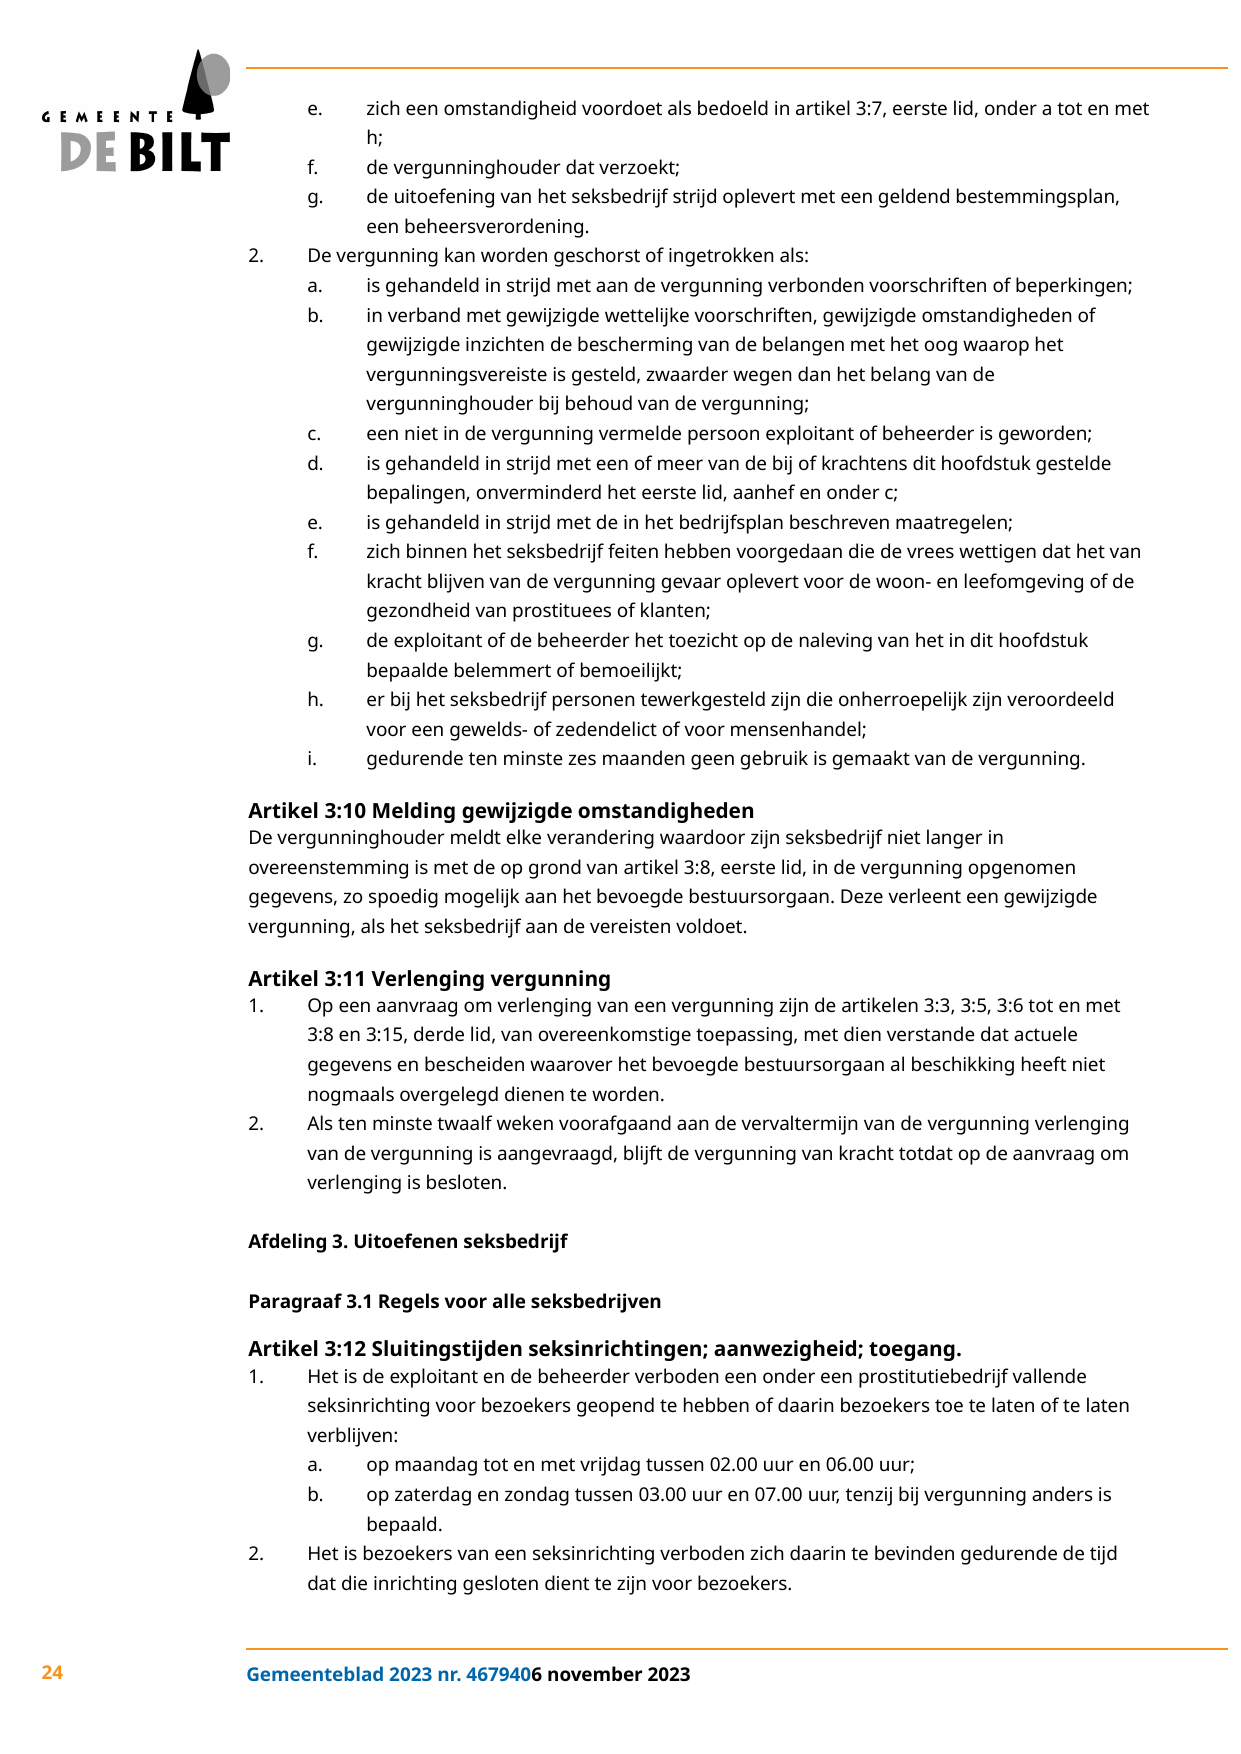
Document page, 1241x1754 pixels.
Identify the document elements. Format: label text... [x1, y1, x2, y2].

text Paragraaf 3.1 Regels voor alle seksbedrijven [248, 1288, 1152, 1314]
list Op een aanvraag om verlenging van een vergunning zijn de artikelen 3:3, 3:5, 3:6 tot en met 3:8 en 3:15, derde lid, van overeenkomstige toepassing, met dien verstande dat actuele gegevens en bescheiden waarover het bevoegde bestuursorgaan al beschikking heeft niet nogmaals overgelegd dienen te worden. [248, 992, 1152, 1107]
list er bij het seksbedrijf personen tewerkgesteld zijn die onherroepelijk zijn veroordeeld voor een gewelds- of zedendelict of voor mensenhandel; [307, 686, 1152, 742]
list op zaterdag en zondag tussen 03.00 uur en 07.00 uur, tenzij bij vergunning anders is bepaald. [307, 1481, 1152, 1537]
list is gehandeld in strijd met de in het bedrijfsplan beschreven maatregelen; [307, 509, 1152, 535]
list gedurende ten minste zes maanden geen gebruik is gemaakt van de vergunning. [307, 746, 1152, 771]
list Het is de exploitant en de beheerder verboden een onder een prostitutiebedrijf vallende seksinrichting voor bezoekers geopend te hebben of daarin bezoekers toe te laten of te laten verblijven: [248, 1363, 1152, 1448]
list is gehandeld in strijd met een of meer van de bij of krachtens dit hoofdstuk gestelde bepalingen, onverminderd het eerste lid, aanhef en onder c; [307, 450, 1152, 505]
text Afdeling 3. Uitoefenen seksbedrijf [248, 1229, 1152, 1254]
text De vergunninghouder meldt elke verandering waardoor zijn seksbedrijf niet langer in overeenstemming is met de op grond van artikel 3:8, eerste lid, in de vergunning opgenomen gegevens, zo spoedig mogelijk aan het bevoegde bestuursorgaan. Deze verleent een gewijzigde vergunning, als het seksbedrijf aan de vereisten voldoet. [248, 824, 1152, 939]
list De vergunning kan worden geschorst of ingetrokken als: [248, 243, 1152, 268]
list een niet in de vergunning vermelde persoon exploitant of beheerder is geworden; [307, 420, 1152, 446]
text Artikel 3:12 Sluitingstijden seksinrichtingen; aanwezigheid; toegang. [248, 1334, 1152, 1363]
list zich een omstandigheid voordoet als bedoeld in artikel 3:7, eerste lid, onder a tot en met h; [307, 95, 1152, 150]
list Het is bezoekers van een seksinrichting verboden zich daarin te bevinden gedurende de tijd dat die inrichting gesloten dient te zijn voor bezoekers. [248, 1540, 1152, 1596]
list Als ten minste twaalf weken voorafgaand aan de vervaltermijn van de vergunning verlenging van de vergunning is aangevraagd, blijft de vergunning van kracht totdat op de aanvraag om verlenging is besloten. [248, 1110, 1152, 1195]
text Artikel 3:11 Verlenging vergunning [248, 964, 1152, 992]
list de uitoefening van het seksbedrijf strijd oplevert met een geldend bestemmingsplan, een beheersverordening. [307, 183, 1152, 239]
list is gehandeld in strijd met aan de vergunning verbonden voorschriften of beperkingen; [307, 272, 1152, 298]
text Artikel 3:10 Melding gewijzigde omstandigheden [248, 796, 1152, 824]
list de vergunninghouder dat verzoekt; [307, 154, 1152, 180]
list zich binnen het seksbedrijf feiten hebben voorgedaan die de vrees wettigen dat het van kracht blijven van de vergunning gevaar oplevert voor de woon- en leefomgeving of de gezondheid van prostituees of klanten; [307, 538, 1152, 623]
picture [41, 47, 231, 172]
list in verband met gewijzigde wettelijke voorschriften, gewijzigde omstandigheden of gewijzigde inzichten de bescherming van de belangen met het oog waarop het vergunningsvereiste is gesteld, zwaarder wegen dan het belang van de vergunninghouder bij behoud van de vergunning; [307, 302, 1152, 416]
list de exploitant of de beheerder het toezicht op de naleving van het in dit hoofdstuk bepaalde belemmert of bemoeilijkt; [307, 627, 1152, 683]
list op maandag tot en met vrijdag tussen 02.00 uur en 06.00 uur; [307, 1452, 1152, 1477]
